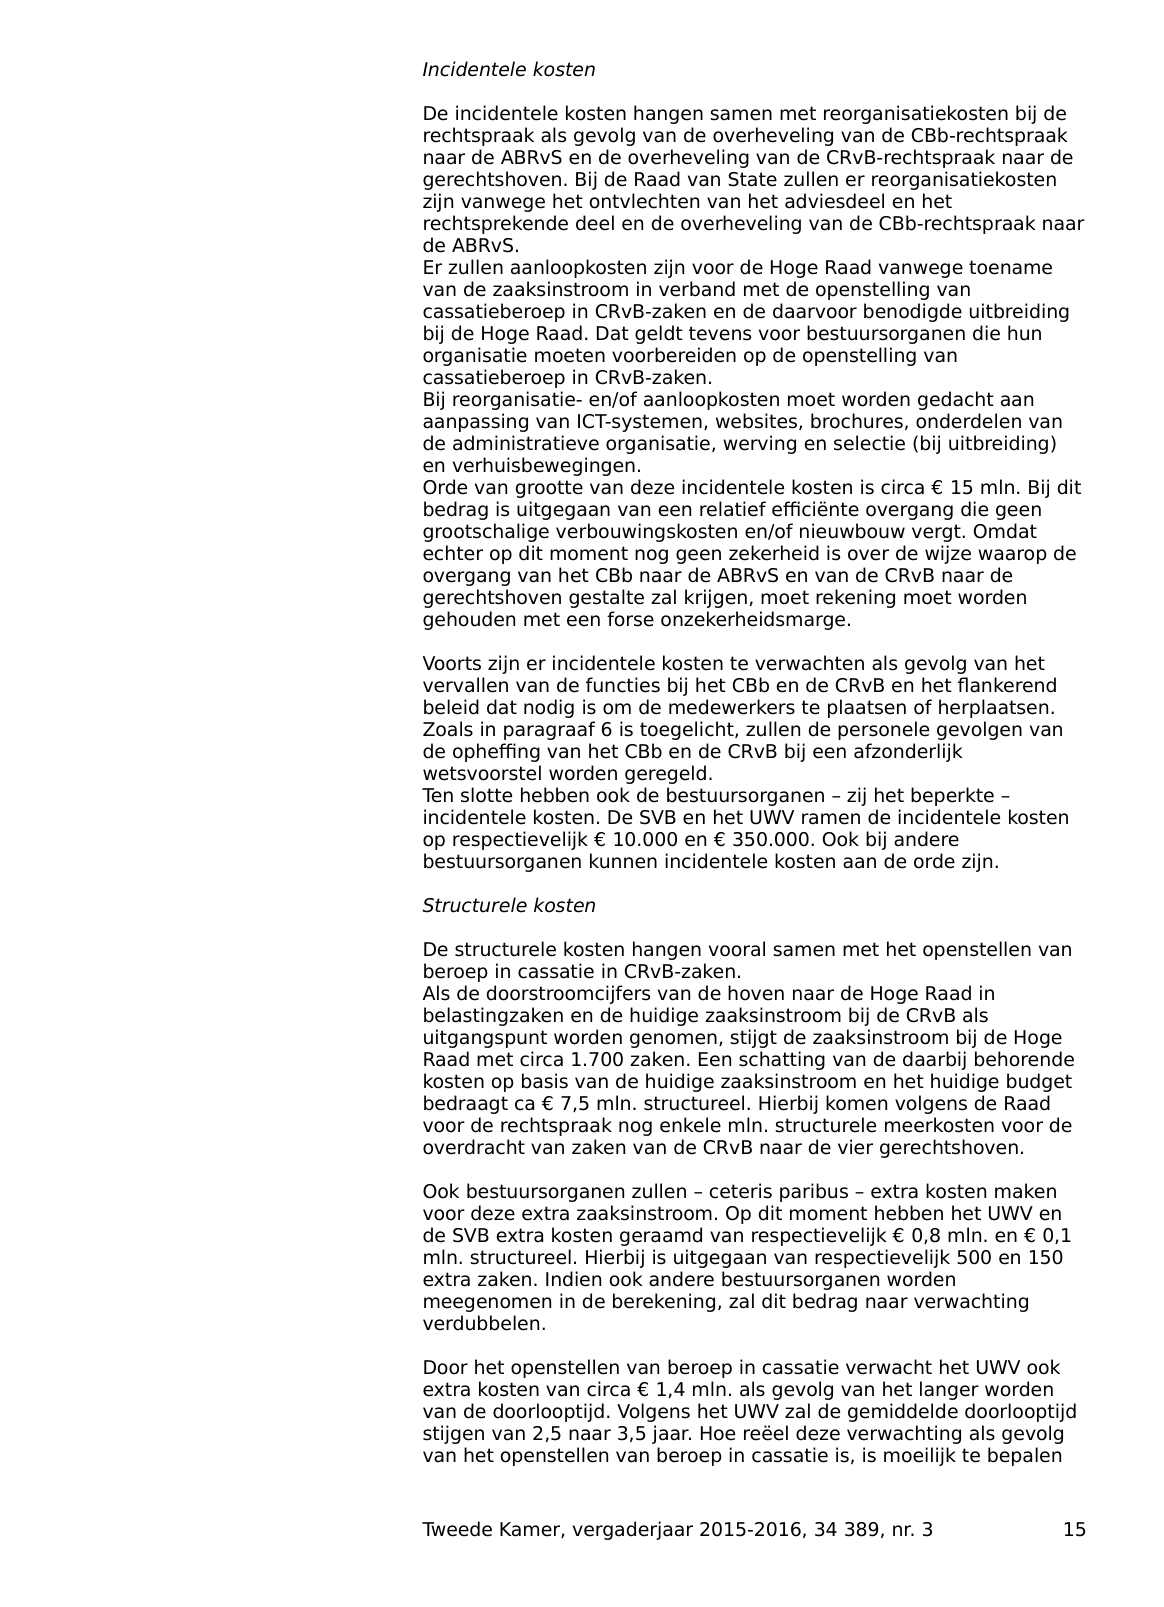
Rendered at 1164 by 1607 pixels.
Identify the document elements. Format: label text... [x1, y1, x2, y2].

text Er zullen aanloopkosten zijn voor de Hoge Raad vanwege toename van de zaaksinstroom in verband met de openstelling van cassatieberoep in CRvB-zaken en de daarvoor benodigde uitbreiding bij de Hoge Raad. Dat geldt tevens voor bestuursorganen die hun organisatie moeten voorbereiden op de openstelling van cassatieberoep in CRvB-zaken. [422, 257, 1087, 389]
text Voorts zijn er incidentele kosten te verwachten als gevolg van het vervallen van de functies bij het CBb en de CRvB en het flankerend beleid dat nodig is om de medewerkers te plaatsen of herplaatsen. Zoals in paragraaf 6 is toegelicht, zullen de personele gevolgen van de opheffing van het CBb en de CRvB bij een afzonderlijk wetsvoorstel worden geregeld. [422, 653, 1087, 785]
text De structurele kosten hangen vooral samen met het openstellen van beroep in cassatie in CRvB-zaken. [422, 939, 1087, 983]
subtitle Incidentele kosten [422, 59, 1087, 81]
text Als de doorstroomcijfers van de hoven naar de Hoge Raad in belastingzaken en de huidige zaaksinstroom bij de CRvB als uitgangspunt worden genomen, stijgt de zaaksinstroom bij de Hoge Raad met circa 1.700 zaken. Een schatting van de daarbij behorende kosten op basis van de huidige zaaksinstroom en het huidige budget bedraagt ca € 7,5 mln. structureel. Hierbij komen volgens de Raad voor de rechtspraak nog enkele mln. structurele meerkosten voor de overdracht van zaken van de CRvB naar de vier gerechtshoven. [422, 983, 1087, 1159]
text Ten slotte hebben ook de bestuursorganen – zij het beperkte – incidentele kosten. De SVB en het UWV ramen de incidentele kosten op respectievelijk € 10.000 en € 350.000. Ook bij andere bestuursorganen kunnen incidentele kosten aan de orde zijn. [422, 785, 1087, 873]
subtitle Structurele kosten [422, 895, 1087, 917]
text Door het openstellen van beroep in cassatie verwacht het UWV ook extra kosten van circa € 1,4 mln. als gevolg van het langer worden van de doorlooptijd. Volgens het UWV zal de gemiddelde doorlooptijd stijgen van 2,5 naar 3,5 jaar. Hoe reëel deze verwachting als gevolg van het openstellen van beroep in cassatie is, is moeilijk te bepalen [422, 1357, 1087, 1467]
text Bij reorganisatie- en/of aanloopkosten moet worden gedacht aan aanpassing van ICT-systemen, websites, brochures, onderdelen van de administratieve organisatie, werving en selectie (bij uitbreiding) en verhuisbewegingen. [422, 389, 1087, 477]
text De incidentele kosten hangen samen met reorganisatiekosten bij de rechtspraak als gevolg van de overheveling van de CBb-rechtspraak naar de ABRvS en de overheveling van de CRvB-rechtspraak naar de gerechtshoven. Bij de Raad van State zullen er reorganisatiekosten zijn vanwege het ontvlechten van het adviesdeel en het rechtsprekende deel en de overheveling van de CBb-rechtspraak naar de ABRvS. [422, 103, 1087, 257]
text Ook bestuursorganen zullen – ceteris paribus – extra kosten maken voor deze extra zaaksinstroom. Op dit moment hebben het UWV en de SVB extra kosten geraamd van respectievelijk € 0,8 mln. en € 0,1 mln. structureel. Hierbij is uitgegaan van respectievelijk 500 en 150 extra zaken. Indien ook andere bestuursorganen worden meegenomen in de berekening, zal dit bedrag naar verwachting verdubbelen. [422, 1181, 1087, 1335]
text Orde van grootte van deze incidentele kosten is circa € 15 mln. Bij dit bedrag is uitgegaan van een relatief efficiënte overgang die geen grootschalige verbouwingskosten en/of nieuwbouw vergt. Omdat echter op dit moment nog geen zekerheid is over de wijze waarop de overgang van het CBb naar de ABRvS en van de CRvB naar de gerechtshoven gestalte zal krijgen, moet rekening moet worden gehouden met een forse onzekerheidsmarge. [422, 477, 1087, 631]
